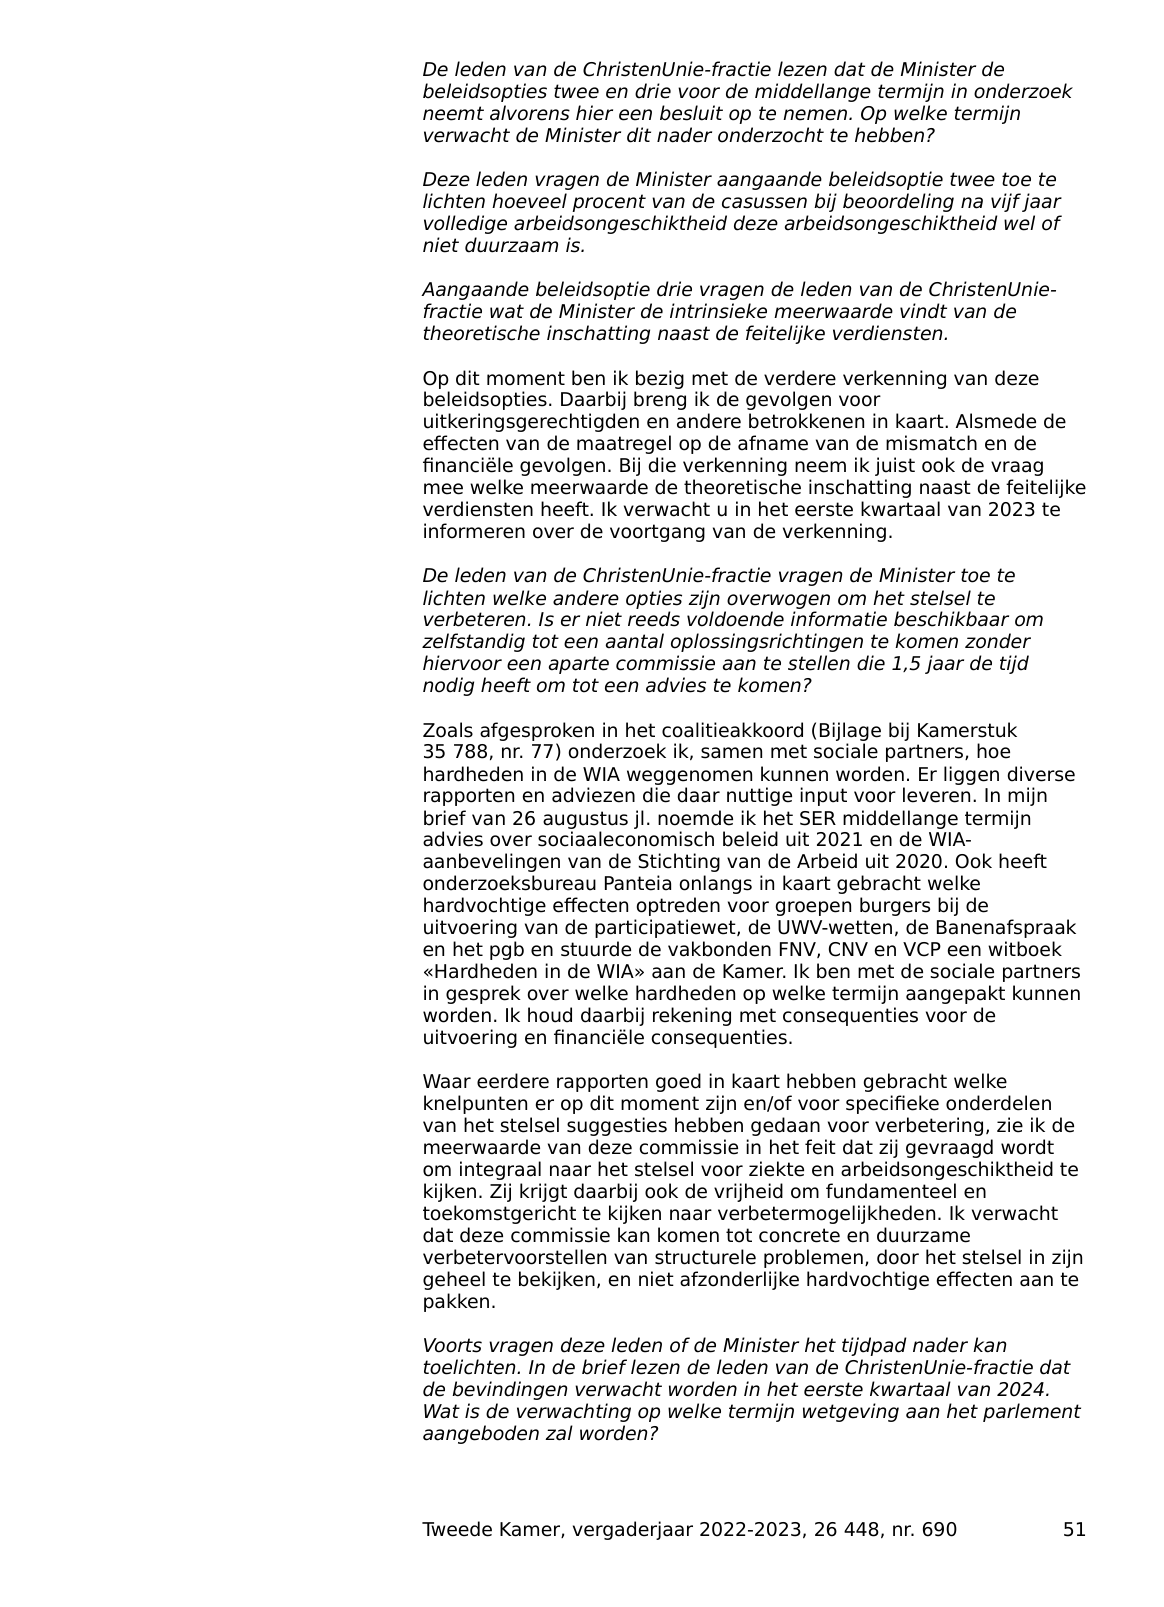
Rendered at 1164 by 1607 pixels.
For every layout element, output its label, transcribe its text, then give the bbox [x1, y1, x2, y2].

text Op dit moment ben ik bezig met de verdere verkenning van deze beleidsopties. Daarbij breng ik de gevolgen voor uitkeringsgerechtigden en andere betrokkenen in kaart. Alsmede de effecten van de maatregel op de afname van de mismatch en de financiële gevolgen. Bij die verkenning neem ik juist ook de vraag mee welke meerwaarde de theoretische inschatting naast de feitelijke verdiensten heeft. Ik verwacht u in het eerste kwartaal van 2023 te informeren over de voortgang van de verkenning. [422, 367, 1087, 543]
text Waar eerdere rapporten goed in kaart hebben gebracht welke knelpunten er op dit moment zijn en/of voor specifieke onderdelen van het stelsel suggesties hebben gedaan voor verbetering, zie ik de meerwaarde van deze commissie in het feit dat zij gevraagd wordt om integraal naar het stelsel voor ziekte en arbeidsongeschiktheid te kijken. Zij krijgt daarbij ook de vrijheid om fundamenteel en toekomstgericht te kijken naar verbetermogelijkheden. Ik verwacht dat deze commissie kan komen tot concrete en duurzame verbetervoorstellen van structurele problemen, door het stelsel in zijn geheel te bekijken, en niet afzonderlijke hardvochtige effecten aan te pakken. [422, 1071, 1087, 1313]
text De leden van de ChristenUnie-fractie vragen de Minister toe te lichten welke andere opties zijn overwogen om het stelsel te verbeteren. Is er niet reeds voldoende informatie beschikbaar om zelfstandig tot een aantal oplossingsrichtingen te komen zonder hiervoor een aparte commissie aan te stellen die 1,5 jaar de tijd nodig heeft om tot een advies te komen? [422, 565, 1087, 697]
text Zoals afgesproken in het coalitieakkoord (Bijlage bij Kamerstuk 35 788, nr. 77) onderzoek ik, samen met sociale partners, hoe hardheden in de WIA weggenomen kunnen worden. Er liggen diverse rapporten en adviezen die daar nuttige input voor leveren. In mijn brief van 26 augustus jl. noemde ik het SER middellange termijn advies over sociaaleconomisch beleid uit 2021 en de WIA-aanbevelingen van de Stichting van de Arbeid uit 2020. Ook heeft onderzoeksbureau Panteia onlangs in kaart gebracht welke hardvochtige effecten optreden voor groepen burgers bij de uitvoering van de participatiewet, de UWV-wetten, de Banenafspraak en het pgb en stuurde de vakbonden FNV, CNV en VCP een witboek «Hardheden in de WIA» aan de Kamer. Ik ben met de sociale partners in gesprek over welke hardheden op welke termijn aangepakt kunnen worden. Ik houd daarbij rekening met consequenties voor de uitvoering en financiële consequenties. [422, 719, 1087, 1049]
text Aangaande beleidsoptie drie vragen de leden van de ChristenUnie-fractie wat de Minister de intrinsieke meerwaarde vindt van de theoretische inschatting naast de feitelijke verdiensten. [422, 279, 1087, 345]
text Voorts vragen deze leden of de Minister het tijdpad nader kan toelichten. In de brief lezen de leden van de ChristenUnie-fractie dat de bevindingen verwacht worden in het eerste kwartaal van 2024. Wat is de verwachting op welke termijn wetgeving aan het parlement aangeboden zal worden? [422, 1335, 1087, 1445]
text Deze leden vragen de Minister aangaande beleidsoptie twee toe te lichten hoeveel procent van de casussen bij beoordeling na vijf jaar volledige arbeidsongeschiktheid deze arbeidsongeschiktheid wel of niet duurzaam is. [422, 169, 1087, 257]
text De leden van de ChristenUnie-fractie lezen dat de Minister de beleidsopties twee en drie voor de middellange termijn in onderzoek neemt alvorens hier een besluit op te nemen. Op welke termijn verwacht de Minister dit nader onderzocht te hebben? [422, 59, 1087, 147]
